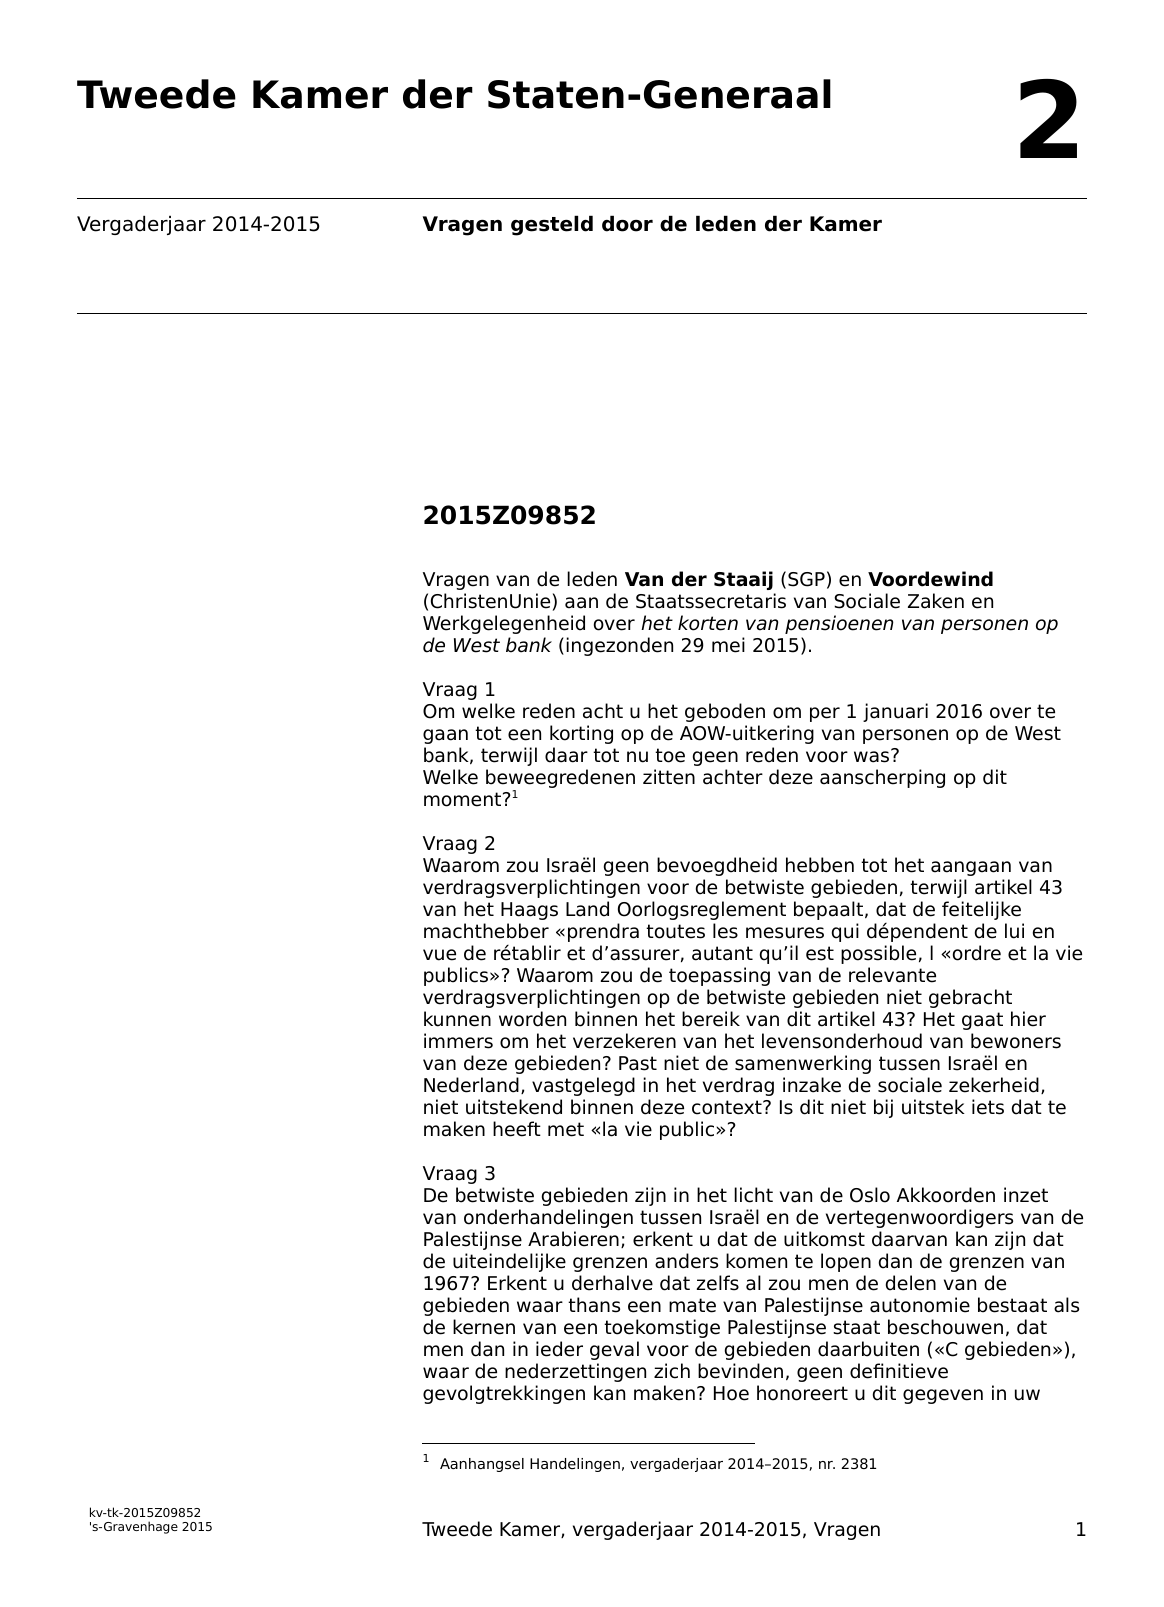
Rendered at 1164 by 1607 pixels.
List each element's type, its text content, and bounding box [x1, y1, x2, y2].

text Vragen van de leden Van der Staaij (SGP) en Voordewind (ChristenUnie) aan de Staatssecretaris van Sociale Zaken en Werkgelegenheid over het korten van pensioenen van personen op de West bank (ingezonden 29 mei 2015). [422, 569, 1087, 657]
text kv-tk-2015Z09852 [88, 1506, 323, 1520]
text Vraag 3 [422, 1163, 1087, 1185]
text Aanhangsel Handelingen, vergaderjaar 2014–2015, nr. 2381 [422, 1452, 1087, 1474]
text Om welke reden acht u het geboden om per 1 januari 2016 over te gaan tot een korting op de AOW-uitkering van personen op de West bank, terwijl daar tot nu toe geen reden voor was? [422, 701, 1087, 767]
text 2015Z09852 [422, 501, 1087, 531]
table_header 2 [886, 59, 1087, 198]
text 's-Gravenhage 2015 [88, 1520, 323, 1534]
text Vraag 2 [422, 833, 1087, 855]
text Waarom zou Israël geen bevoegdheid hebben tot het aangaan van verdragsverplichtingen voor de betwiste gebieden, terwijl artikel 43 van het Haags Land Oorlogsreglement bepaalt, dat de feitelijke machthebber «prendra toutes les mesures qui dépendent de lui en vue de rétablir et d’assurer, autant qu’il est possible, l «ordre et la vie publics»? Waarom zou de toepassing van de relevante verdragsverplichtingen op de betwiste gebieden niet gebracht kunnen worden binnen het bereik van dit artikel 43? Het gaat hier immers om het verzekeren van het levensonderhoud van bewoners van deze gebieden? Past niet de samenwerking tussen Israël en Nederland, vastgelegd in het verdrag inzake de sociale zekerheid, niet uitstekend binnen deze context? Is dit niet bij uitstek iets dat te maken heeft met «la vie public»? [422, 855, 1087, 1141]
text De betwiste gebieden zijn in het licht van de Oslo Akkoorden inzet van onderhandelingen tussen Israël en de vertegenwoordigers van de Palestijnse Arabieren; erkent u dat de uitkomst daarvan kan zijn dat de uiteindelijke grenzen anders komen te lopen dan de grenzen van 1967? Erkent u derhalve dat zelfs al zou men de delen van de gebieden waar thans een mate van Palestijnse autonomie bestaat als de kernen van een toekomstige Palestijnse staat beschouwen, dat men dan in ieder geval voor de gebieden daarbuiten («C gebieden»), waar de nederzettingen zich bevinden, geen definitieve gevolgtrekkingen kan maken? Hoe honoreert u dit gegeven in uw [422, 1185, 1087, 1404]
table_header Tweede Kamer der Staten-Generaal [77, 59, 886, 198]
text Vraag 1 [422, 679, 1087, 701]
table_cell Vergaderjaar 2014-2015 [77, 199, 422, 313]
table_cell Vragen gesteld door de leden der Kamer [422, 199, 1087, 313]
text Welke beweegredenen zitten achter deze aanscherping op dit moment? [422, 767, 1087, 811]
